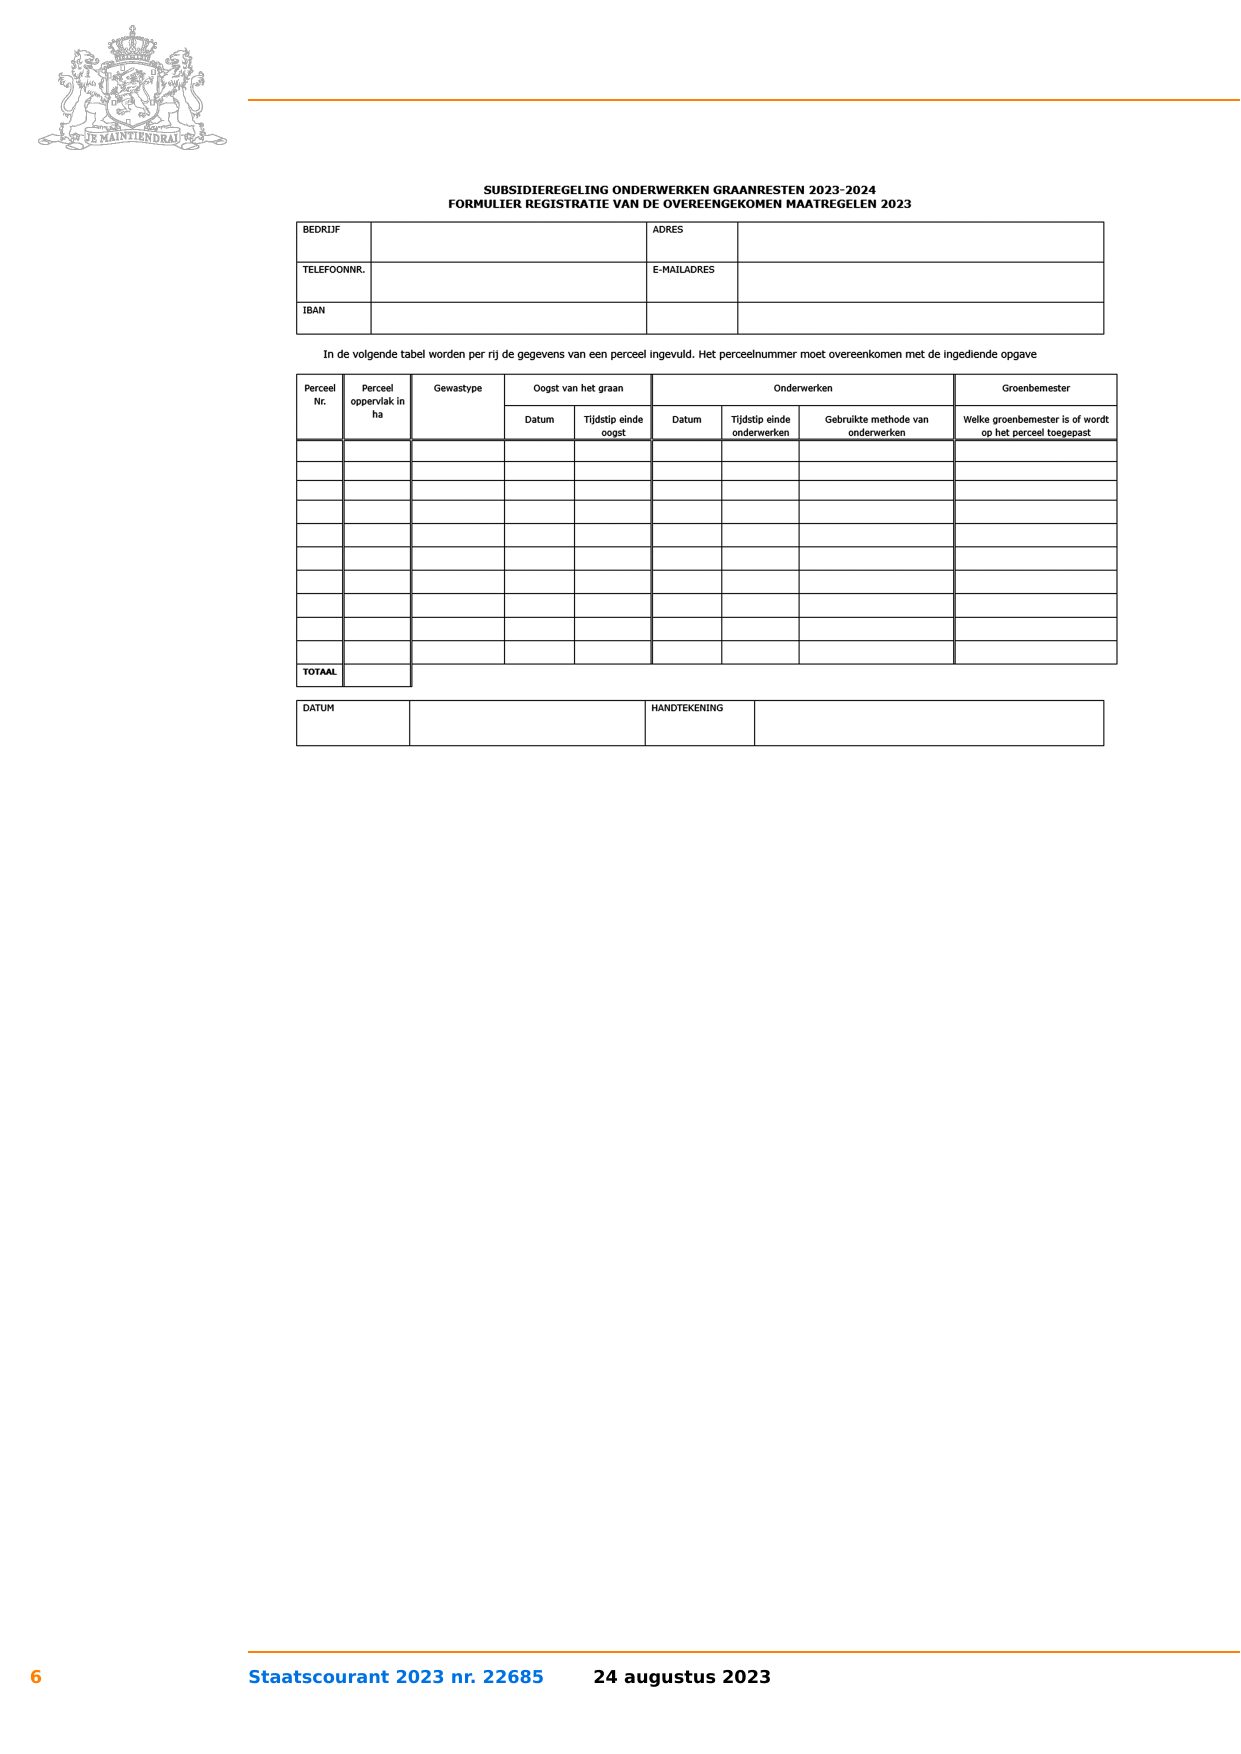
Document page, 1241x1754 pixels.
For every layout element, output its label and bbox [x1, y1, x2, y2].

picture [38, 25, 227, 150]
picture [248, 155, 1134, 758]
